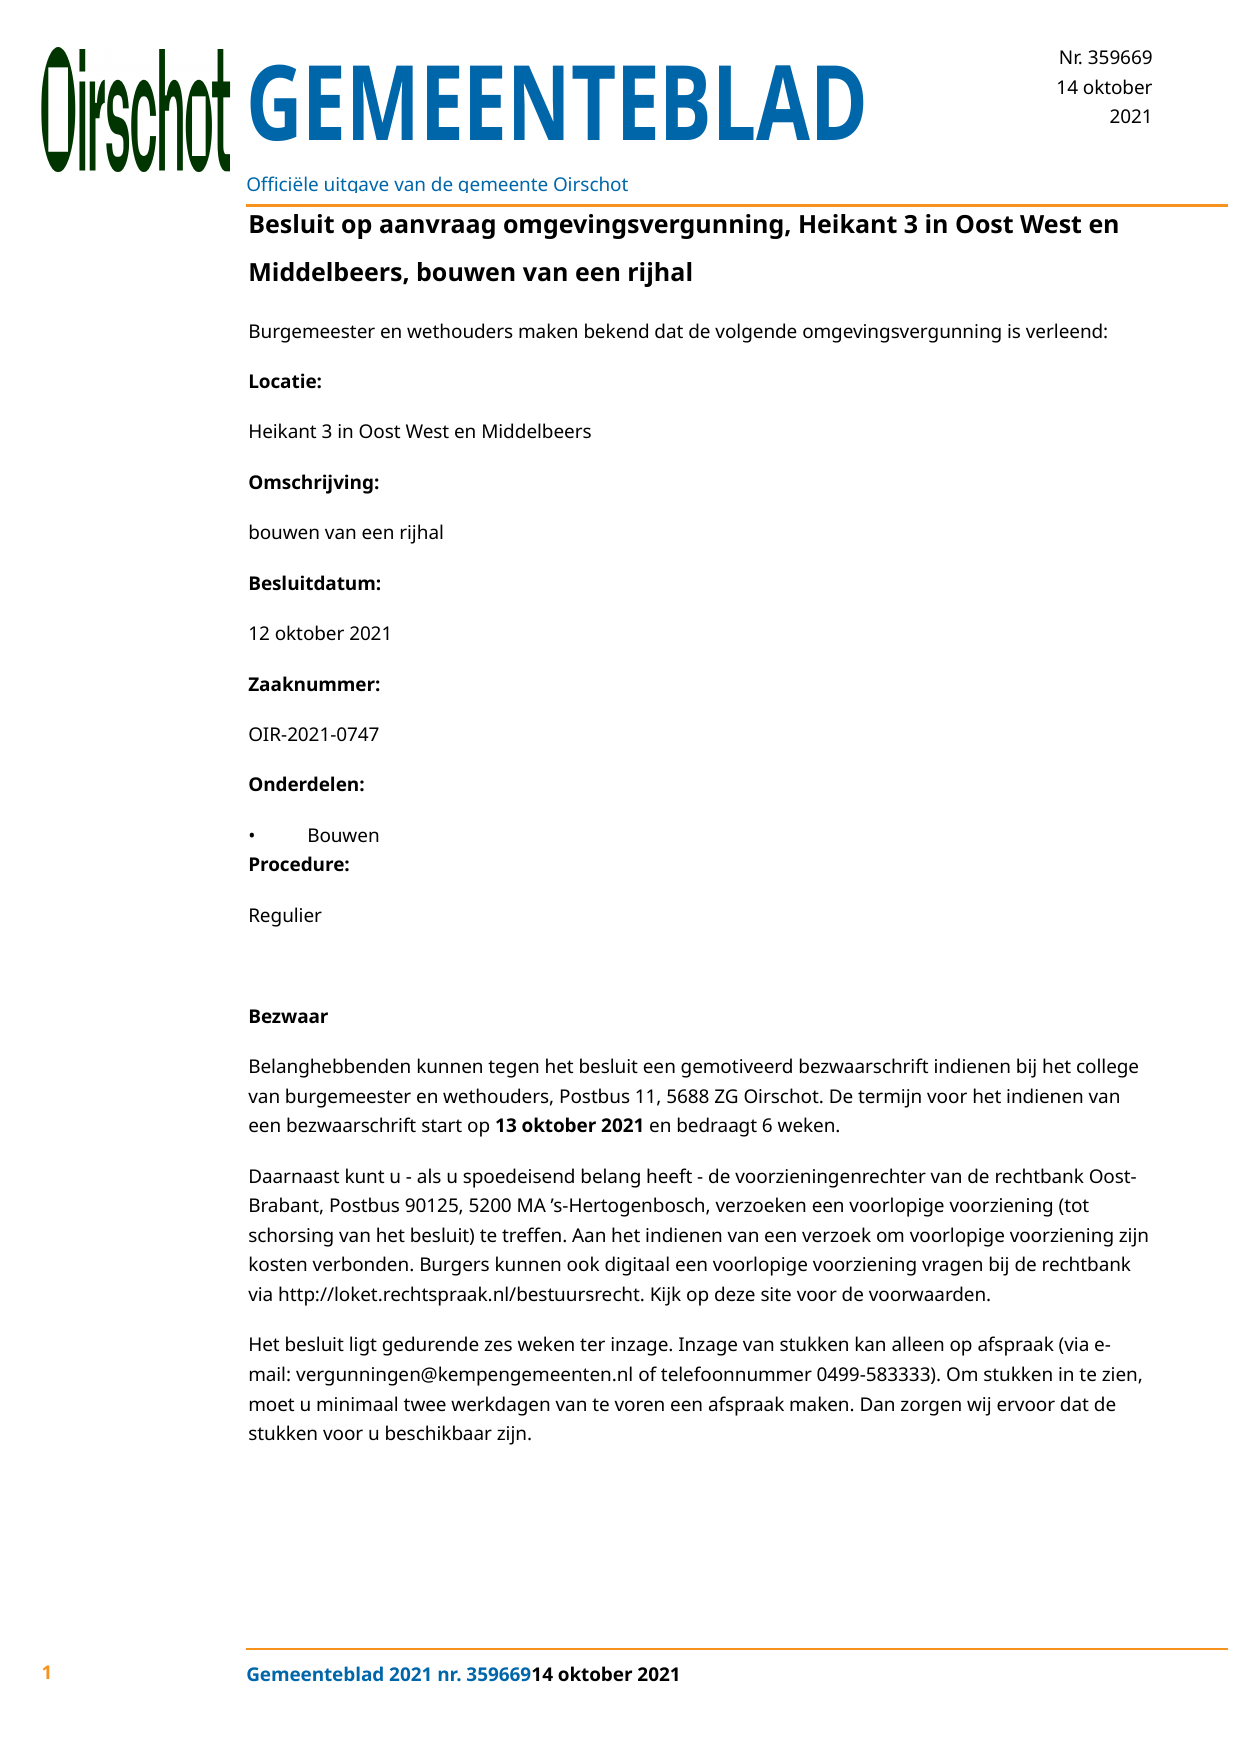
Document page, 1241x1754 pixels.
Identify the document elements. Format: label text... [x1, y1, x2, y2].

list Bouwen [248, 822, 1152, 848]
text Besluitdatum: [248, 570, 1152, 596]
text Besluit op aanvraag omgevingsvergunning, Heikant 3 in Oost West en Middelbeers, bouwen van een rijhal [248, 207, 1152, 288]
text bouwen van een rijhal [248, 519, 1152, 545]
text Burgemeester en wethouders maken bekend dat de volgende omgevingsvergunning is verleend: [248, 318, 1152, 344]
text Belanghebbenden kunnen tegen het besluit een gemotiveerd bezwaarschrift indienen bij het college van burgemeester en wethouders, Postbus 11, 5688 ZG Oirschot. De termijn voor het indienen van een bezwaarschrift start op 13 oktober 2021 en bedraagt 6 weken. [248, 1053, 1152, 1138]
text Zaaknummer: [248, 671, 1152, 697]
text Regulier [248, 902, 1152, 928]
text OIR-2021-0747 [248, 721, 1152, 747]
text Heikant 3 in Oost West en Middelbeers [248, 419, 1152, 444]
text Procedure: [248, 852, 1152, 877]
text Het besluit ligt gedurende zes weken ter inzage. Inzage van stukken kan alleen op afspraak (via e-mail: vergunningen@kempengemeenten.nl of telefoonnummer 0499-583333). Om stukken in te zien, moet u minimaal twee werkdagen van te voren een afspraak maken. Dan zorgen wij ervoor dat de stukken voor u beschikbaar zijn. [248, 1332, 1152, 1446]
text 12 oktober 2021 [248, 620, 1152, 646]
text Locatie: [248, 368, 1152, 394]
picture [41, 47, 231, 172]
text Onderdelen: [248, 772, 1152, 797]
text Daarnaast kunt u - als u spoedeisend belang heeft - de voorzieningenrechter van de rechtbank Oost-Brabant, Postbus 90125, 5200 MA ’s-Hertogenbosch, verzoeken een voorlopige voorziening (tot schorsing van het besluit) te treffen. Aan het indienen van een verzoek om voorlopige voorziening zijn kosten verbonden. Burgers kunnen ook digitaal een voorlopige voorziening vragen bij de rechtbank via http://loket.rechtspraak.nl/bestuursrecht. Kijk op deze site voor de voorwaarden. [248, 1163, 1152, 1307]
text Omschrijving: [248, 469, 1152, 495]
text Bezwaar [248, 1003, 1152, 1029]
